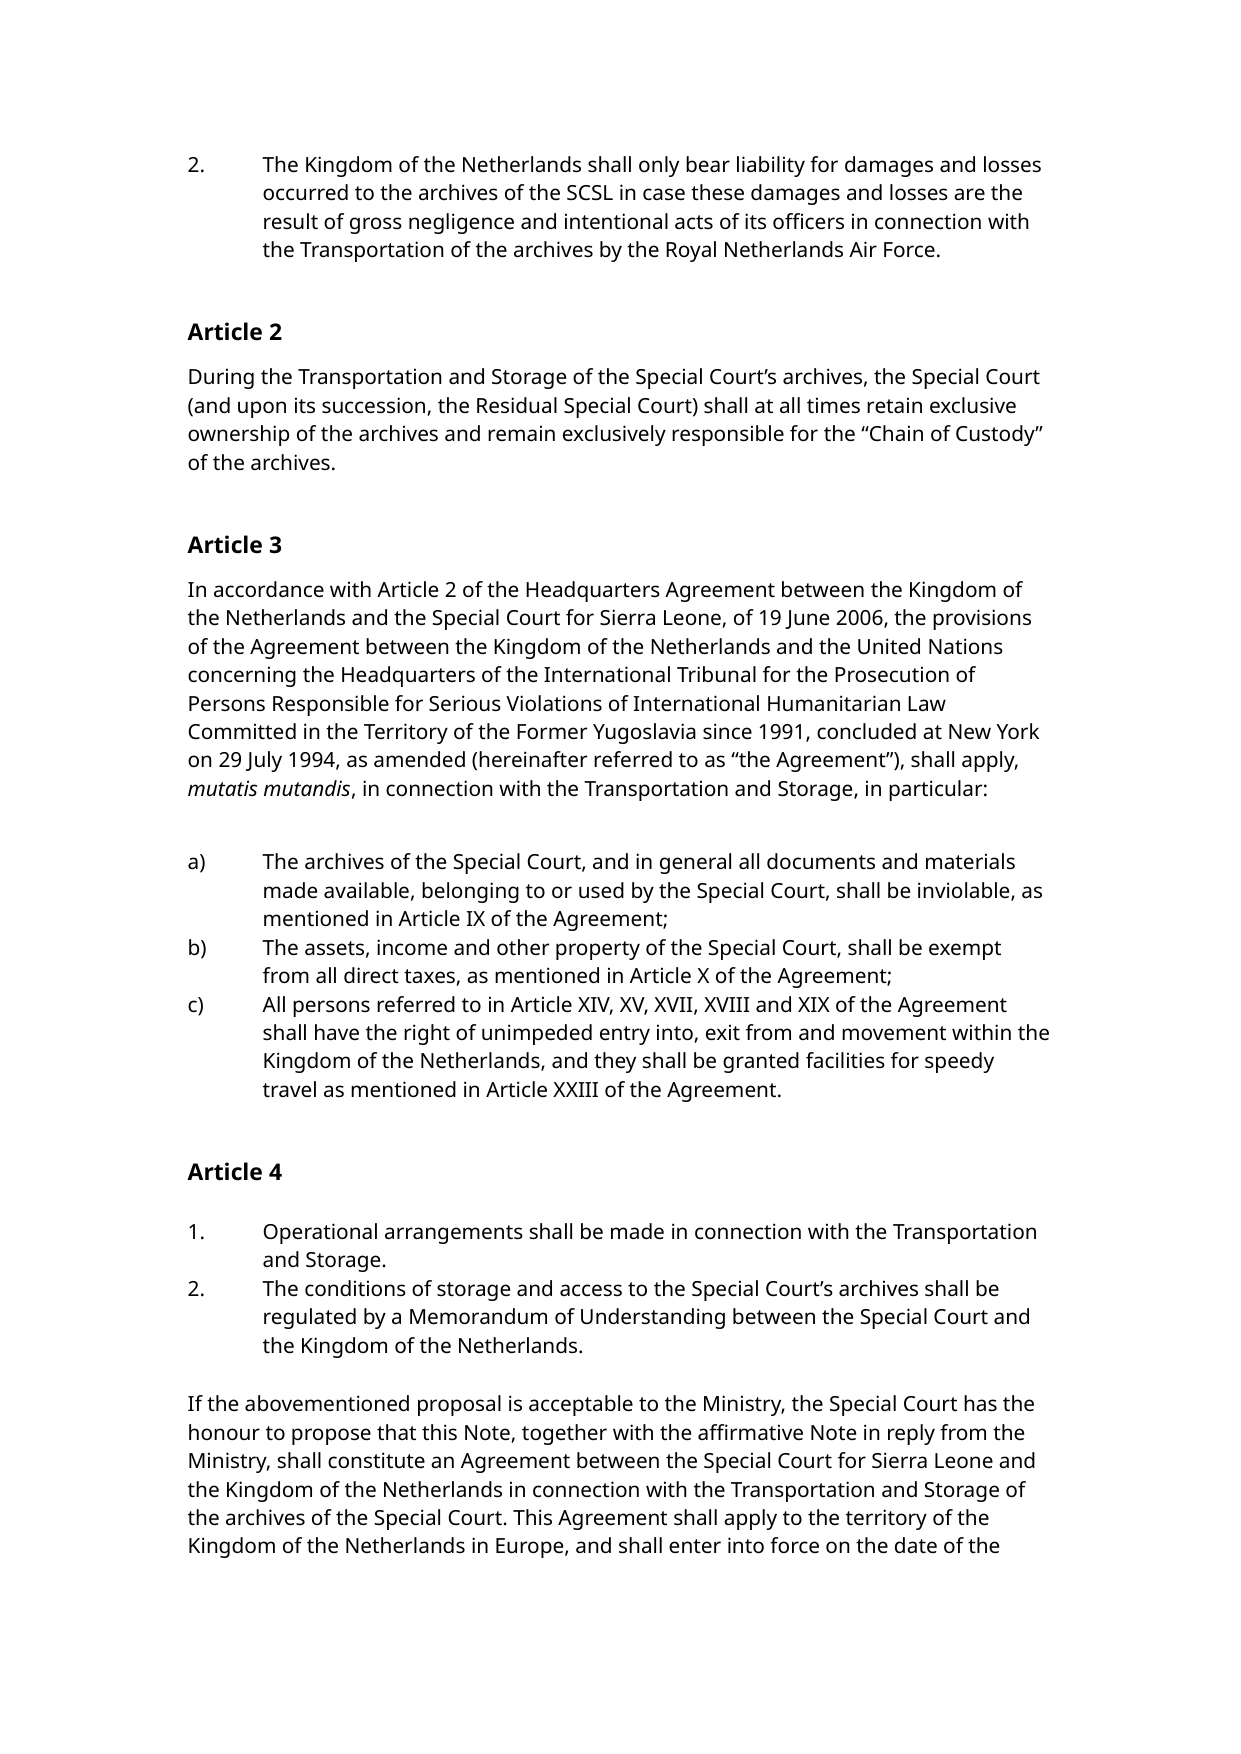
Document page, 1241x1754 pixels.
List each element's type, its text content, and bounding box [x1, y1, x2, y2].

text If the abovementioned proposal is acceptable to the Ministry, the Special Court has the honour to propose that this Note, together with the affirmative Note in reply from the Ministry, shall constitute an Agreement between the Special Court for Sierra Leone and the Kingdom of the Netherlands in connection with the Transportation and Storage of the archives of the Special Court. This Agreement shall apply to the territory of the Kingdom of the Netherlands in Europe, and shall enter into force on the date of the [187, 1389, 1053, 1560]
text In accordance with Article 2 of the Headquarters Agreement between the Kingdom of the Netherlands and the Special Court for Sierra Leone, of 19 June 2006, the provisions of the Agreement between the Kingdom of the Netherlands and the United Nations concerning the Headquarters of the International Tribunal for the Prosecution of Persons Responsible for Serious Violations of International Humanitarian Law Committed in the Territory of the Former Yugoslavia since 1991, concluded at New York on 29 July 1994, as amended (hereinafter referred to as “the Agreement”), shall apply, mutatis mutandis, in connection with the Transportation and Storage, in particular: [187, 575, 1053, 802]
subtitle Article 3 [187, 529, 1053, 560]
subtitle Article 4 [187, 1156, 1053, 1187]
subtitle Article 2 [187, 316, 1053, 347]
list The conditions of storage and access to the Special Court’s archives shall be regulated by a Memorandum of Understanding between the Special Court and the Kingdom of the Netherlands. [187, 1274, 1053, 1359]
list The archives of the Special Court, and in general all documents and materials made available, belonging to or used by the Special Court, shall be inviolable, as mentioned in Article IX of the Agreement; [187, 847, 1053, 933]
text During the Transportation and Storage of the Special Court’s archives, the Special Court (and upon its succession, the Residual Special Court) shall at all times retain exclusive ownership of the archives and remain exclusively responsible for the “Chain of Custody” of the archives. [187, 362, 1053, 476]
list Operational arrangements shall be made in connection with the Transportation and Storage. [187, 1217, 1053, 1274]
list The Kingdom of the Netherlands shall only bear liability for damages and losses occurred to the archives of the SCSL in case these damages and losses are the result of gross negligence and intentional acts of its officers in connection with the Transportation of the archives by the Royal Netherlands Air Force. [187, 150, 1053, 264]
list The assets, income and other property of the Special Court, shall be exempt from all direct taxes, as mentioned in Article X of the Agreement; [187, 933, 1053, 990]
list All persons referred to in Article XIV, XV, XVII, XVIII and XIX of the Agreement shall have the right of unimpeded entry into, exit from and movement within the Kingdom of the Netherlands, and they shall be granted facilities for speedy travel as mentioned in Article XXIII of the Agreement. [187, 990, 1053, 1103]
